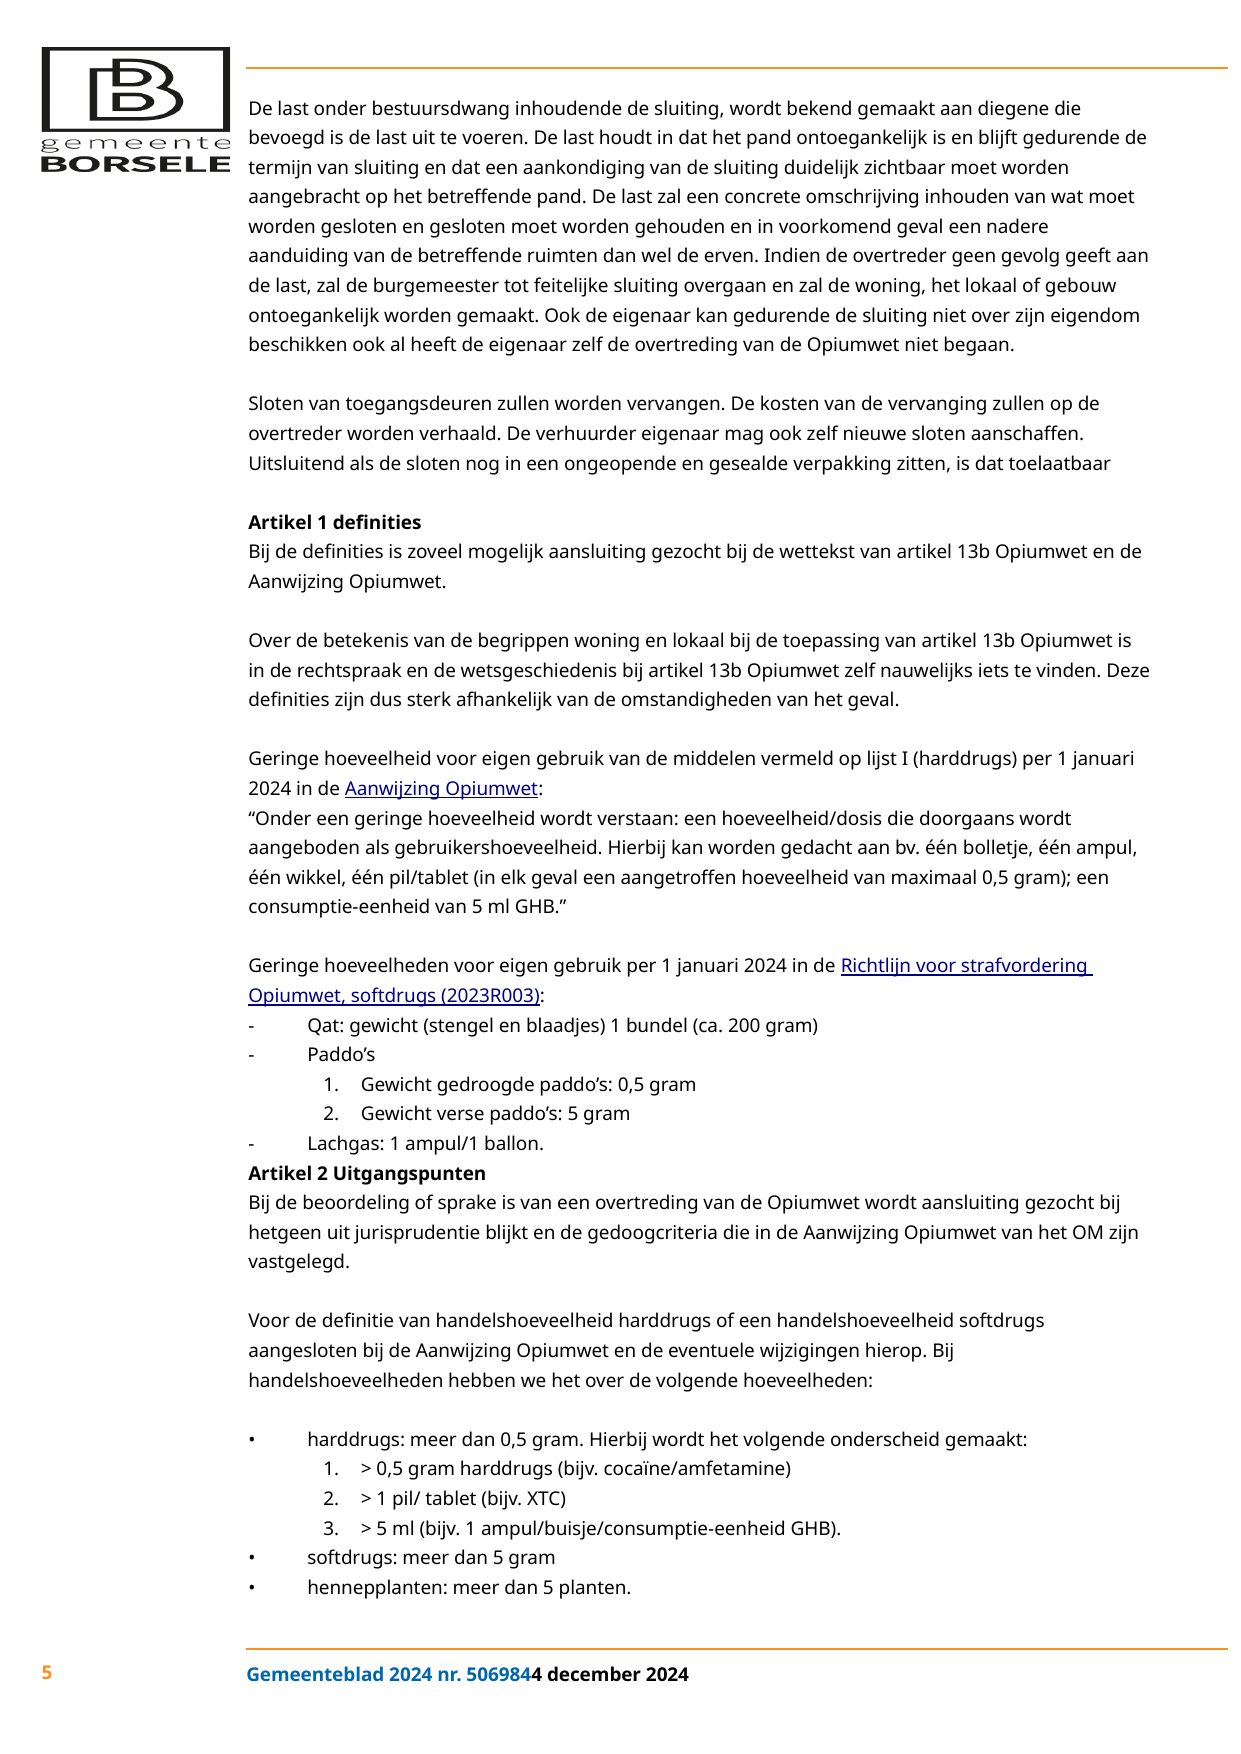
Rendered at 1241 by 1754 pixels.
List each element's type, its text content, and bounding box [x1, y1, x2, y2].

list Lachgas: 1 ampul/1 ballon. [248, 1130, 1152, 1156]
list > 0,5 gram harddrugs (bijv. cocaïne/amfetamine) [323, 1456, 1152, 1481]
list Gewicht verse paddo’s: 5 gram [323, 1101, 1152, 1126]
list softdrugs: meer dan 5 gram [248, 1544, 1152, 1570]
text Geringe hoeveelheid voor eigen gebruik van de middelen vermeld op lijst I (harddrugs) per 1 januari 2024 in de Aanwijzing Opiumwet: [248, 746, 1152, 801]
list > 1 pil/ tablet (bijv. XTC) [323, 1485, 1152, 1511]
list > 5 ml (bijv. 1 ampul/buisje/consumptie-eenheid GHB). [323, 1515, 1152, 1541]
list Qat: gewicht (stengel en blaadjes) 1 bundel (ca. 200 gram) [248, 1012, 1152, 1038]
text Bij de beoordeling of sprake is van een overtreding van de Opiumwet wordt aansluiting gezocht bij hetgeen uit jurisprudentie blijkt en de gedoogcriteria die in de Aanwijzing Opiumwet van het OM zijn vastgelegd. [248, 1189, 1152, 1274]
text Over de betekenis van de begrippen woning en lokaal bij de toepassing van artikel 13b Opiumwet is in de rechtspraak en de wetsgeschiedenis bij artikel 13b Opiumwet zelf nauwelijks iets te vinden. Deze definities zijn dus sterk afhankelijk van de omstandigheden van het geval. [248, 627, 1152, 712]
text De last onder bestuursdwang inhoudende de sluiting, wordt bekend gemaakt aan diegene die bevoegd is de last uit te voeren. De last houdt in dat het pand ontoegankelijk is en blijft gedurende de termijn van sluiting en dat een aankondiging van de sluiting duidelijk zichtbaar moet worden aangebracht op het betreffende pand. De last zal een concrete omschrijving inhouden van wat moet worden gesloten en gesloten moet worden gehouden en in voorkomend geval een nadere aanduiding van de betreffende ruimten dan wel de erven. Indien de overtreder geen gevolg geeft aan de last, zal de burgemeester tot feitelijke sluiting overgaan en zal de woning, het lokaal of gebouw ontoegankelijk worden gemaakt. Ook de eigenaar kan gedurende de sluiting niet over zijn eigendom beschikken ook al heeft de eigenaar zelf de overtreding van de Opiumwet niet begaan. [248, 95, 1152, 357]
text Sloten van toegangsdeuren zullen worden vervangen. De kosten van de vervanging zullen op de overtreder worden verhaald. De verhuurder eigenaar mag ook zelf nieuwe sloten aanschaffen. Uitsluitend als de sloten nog in een ongeopende en gesealde verpakking zitten, is dat toelaatbaar [248, 391, 1152, 476]
list Paddo’s [248, 1041, 1152, 1067]
picture [41, 47, 231, 172]
text Geringe hoeveelheden voor eigen gebruik per 1 januari 2024 in de Richtlijn voor strafvordering Opiumwet, softdrugs (2023R003): [248, 953, 1152, 1008]
list hennepplanten: meer dan 5 planten. [248, 1574, 1152, 1600]
text Artikel 2 Uitgangspunten [248, 1160, 1152, 1186]
text Artikel 1 definities [248, 509, 1152, 535]
text Bij de definities is zoveel mogelijk aansluiting gezocht bij de wettekst van artikel 13b Opiumwet en de Aanwijzing Opiumwet. [248, 538, 1152, 594]
list harddrugs: meer dan 0,5 gram. Hierbij wordt het volgende onderscheid gemaakt: [248, 1426, 1152, 1452]
text Voor de definitie van handelshoeveelheid harddrugs of een handelshoeveelheid softdrugs aangesloten bij de Aanwijzing Opiumwet en de eventuele wijzigingen hierop. Bij handelshoeveelheden hebben we het over de volgende hoeveelheden: [248, 1308, 1152, 1393]
list Gewicht gedroogde paddo’s: 0,5 gram [323, 1071, 1152, 1097]
text “Onder een geringe hoeveelheid wordt verstaan: een hoeveelheid/dosis die doorgaans wordt aangeboden als gebruikershoeveelheid. Hierbij kan worden gedacht aan bv. één bolletje, één ampul, één wikkel, één pil/tablet (in elk geval een aangetroffen hoeveelheid van maximaal 0,5 gram); een consumptie-eenheid van 5 ml GHB.” [248, 805, 1152, 919]
